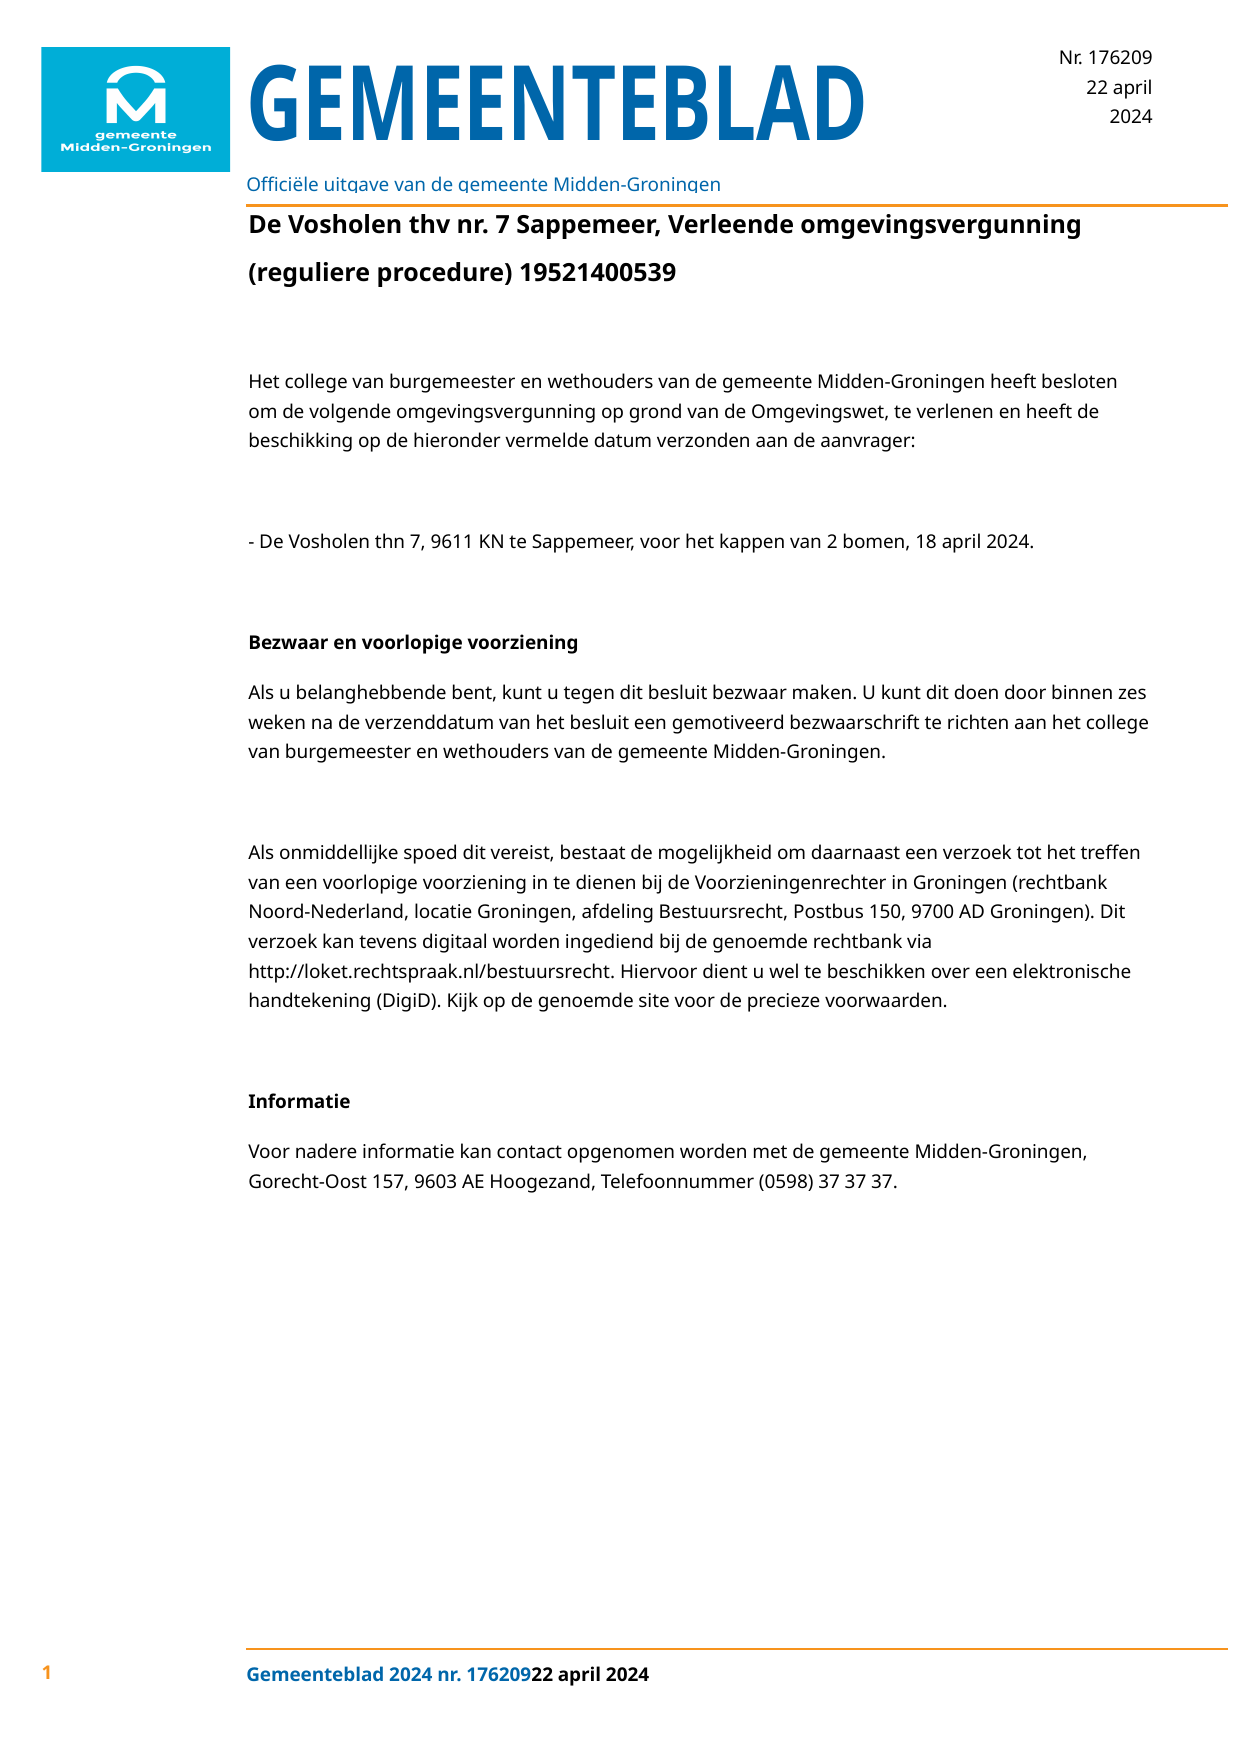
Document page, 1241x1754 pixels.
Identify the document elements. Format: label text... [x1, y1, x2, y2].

text - De Vosholen thn 7, 9611 KN te Sappemeer, voor het kappen van 2 bomen, 18 april 2024. [248, 528, 1152, 554]
text Bezwaar en voorlopige voorziening [248, 629, 1152, 655]
text De Vosholen thv nr. 7 Sappemeer, Verleende omgevingsvergunning (reguliere procedure) 19521400539 [248, 207, 1152, 288]
text Voor nadere informatie kan contact opgenomen worden met de gemeente Midden-Groningen, Gorecht-Oost 157, 9603 AE Hoogezand, Telefoonnummer (0598) 37 37 37. [248, 1139, 1152, 1194]
text Informatie [248, 1088, 1152, 1114]
picture [107, 89, 165, 122]
picture [184, 146, 190, 153]
text Als onmiddellijke spoed dit vereist, bestaat de mogelijkheid om daarnaast een verzoek tot het treffen van een voorlopige voorziening in te dienen bij de Voorzieningenrechter in Groningen (rechtbank Noord-Nederland, locatie Groningen, afdeling Bestuursrecht, Postbus 150, 9700 AD Groningen). Dit verzoek kan tevens digitaal worden ingediend bij de genoemde rechtbank via http://loket.rechtspraak.nl/bestuursrecht. Hiervoor dient u wel te beschikken over een elektronische handtekening (DigiD). Kijk op de genoemde site voor de precieze voorwaarden. [248, 839, 1152, 1013]
text Het college van burgemeester en wethouders van de gemeente Midden-Groningen heeft besloten om de volgende omgevingsvergunning op grond van de Omgevingswet, te verlenen en heeft de beschikking op de hieronder vermelde datum verzonden aan de aanvrager: [248, 368, 1152, 453]
picture [108, 66, 164, 82]
text Als u belanghebbende bent, kunt u tegen dit besluit bezwaar maken. U kunt dit doen door binnen zes weken na de verzenddatum van het besluit een gemotiveerd bezwaarschrift te richten aan het college van burgemeester en wethouders van de gemeente Midden-Groningen. [248, 679, 1152, 764]
